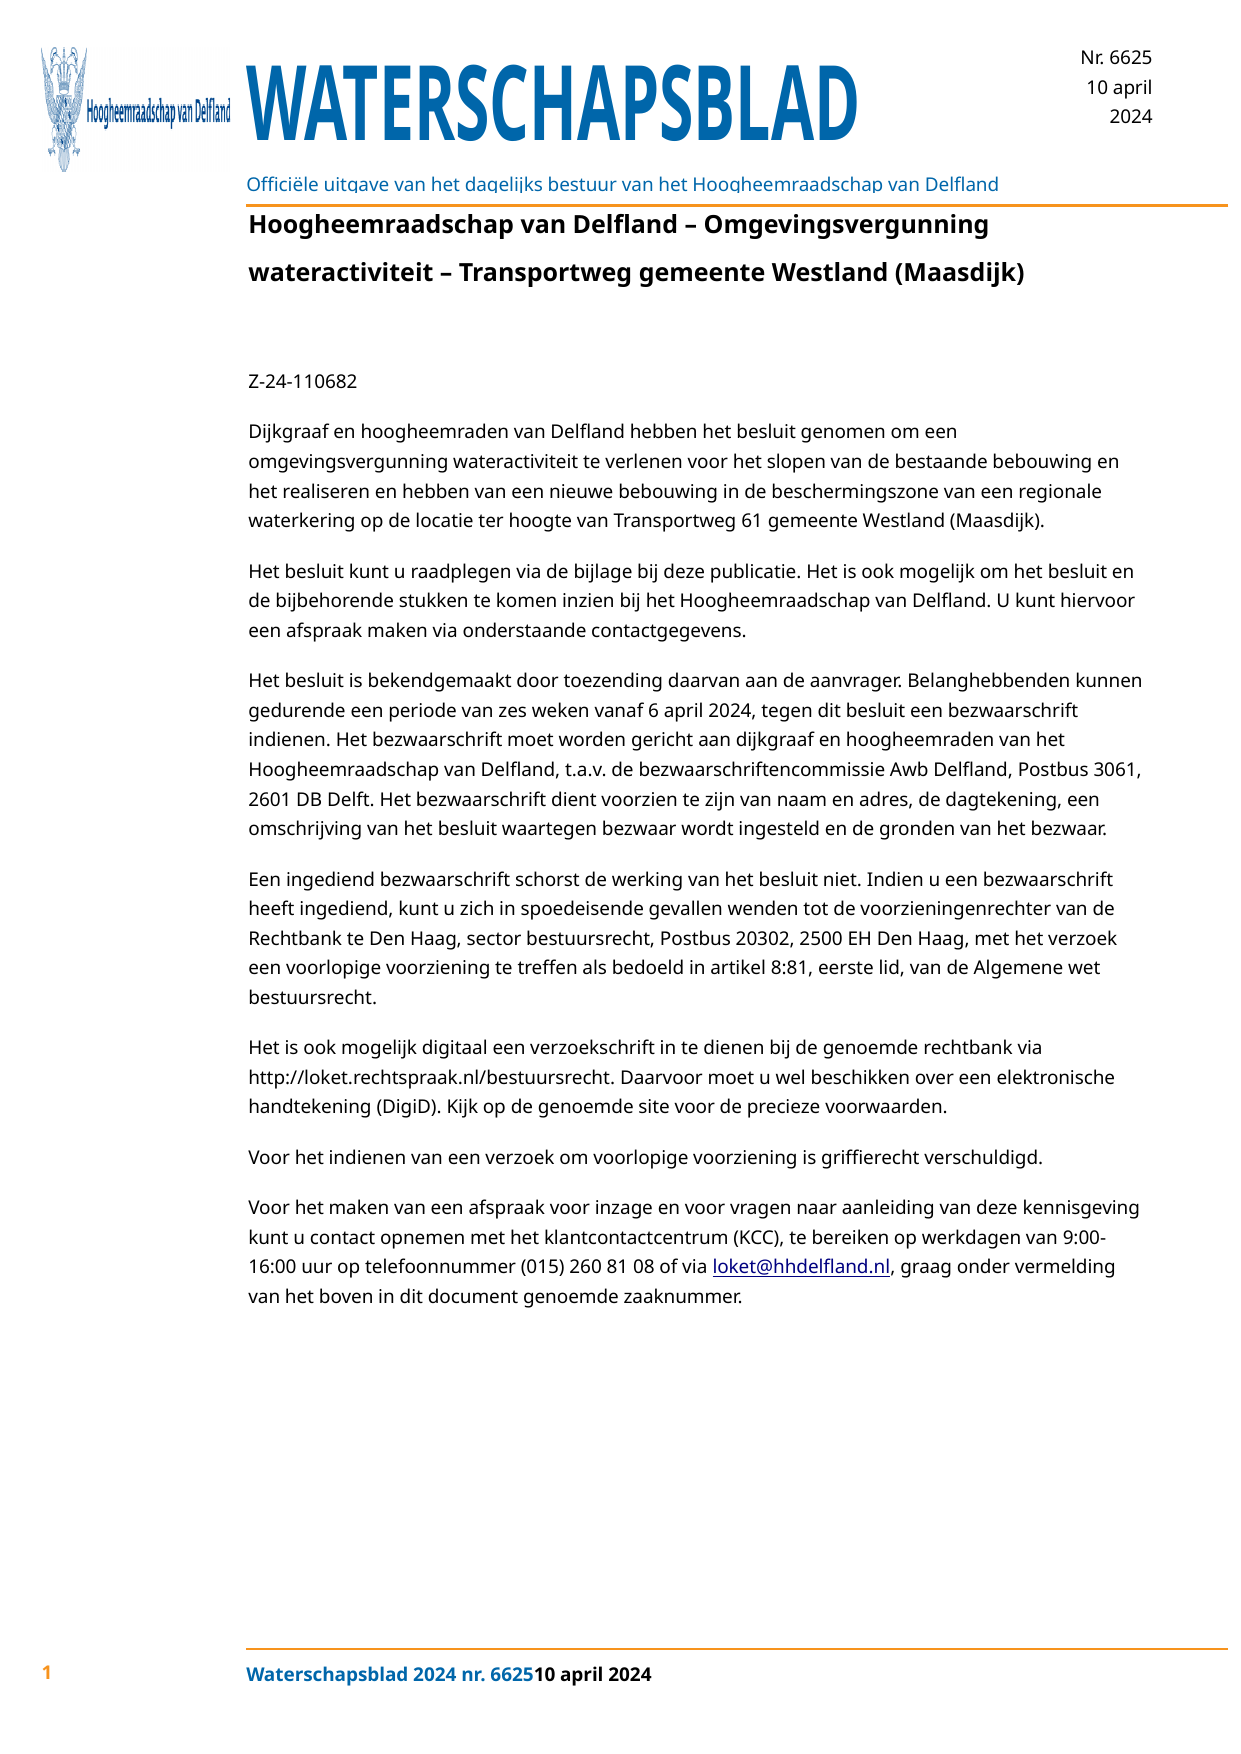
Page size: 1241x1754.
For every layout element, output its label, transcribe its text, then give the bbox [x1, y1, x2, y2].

text Het besluit kunt u raadplegen via de bijlage bij deze publicatie. Het is ook mogelijk om het besluit en de bijbehorende stukken te komen inzien bij het Hoogheemraadschap van Delfland. U kunt hiervoor een afspraak maken via onderstaande contactgegevens. [248, 558, 1152, 643]
text Een ingediend bezwaarschrift schorst de werking van het besluit niet. Indien u een bezwaarschrift heeft ingediend, kunt u zich in spoedeisende gevallen wenden tot de voorzieningenrechter van de Rechtbank te Den Haag, sector bestuursrecht, Postbus 20302, 2500 EH Den Haag, met het verzoek een voorlopige voorziening te treffen als bedoeld in artikel 8:81, eerste lid, van de Algemene wet bestuursrecht. [248, 866, 1152, 1010]
picture [41, 47, 231, 172]
text Het is ook mogelijk digitaal een verzoekschrift in te dienen bij de genoemde rechtbank via http://loket.rechtspraak.nl/bestuursrecht. Daarvoor moet u wel beschikken over een elektronische handtekening (DigiD). Kijk op de genoemde site voor de precieze voorwaarden. [248, 1034, 1152, 1119]
text Het besluit is bekendgemaakt door toezending daarvan aan de aanvrager. Belanghebbenden kunnen gedurende een periode van zes weken vanaf 6 april 2024, tegen dit besluit een bezwaarschrift indienen. Het bezwaarschrift moet worden gericht aan dijkgraaf en hoogheemraden van het Hoogheemraadschap van Delfland, t.a.v. de bezwaarschriftencommissie Awb Delfland, Postbus 3061, 2601 DB Delft. Het bezwaarschrift dient voorzien te zijn van naam en adres, de dagtekening, een omschrijving van het besluit waartegen bezwaar wordt ingesteld en de gronden van het bezwaar. [248, 667, 1152, 841]
text Hoogheemraadschap van Delfland – Omgevingsvergunning wateractiviteit – Transportweg gemeente Westland (Maasdijk) [248, 207, 1152, 288]
text Dijkgraaf en hoogheemraden van Delfland hebben het besluit genomen om een omgevingsvergunning wateractiviteit te verlenen voor het slopen van de bestaande bebouwing en het realiseren en hebben van een nieuwe bebouwing in de beschermingszone van een regionale waterkering op de locatie ter hoogte van Transportweg 61 gemeente Westland (Maasdijk). [248, 419, 1152, 533]
text Z-24-110682 [248, 368, 1152, 394]
text Voor het maken van een afspraak voor inzage en voor vragen naar aanleiding van deze kennisgeving kunt u contact opnemen met het klantcontactcentrum (KCC), te bereiken op werkdagen van 9:00-16:00 uur op telefoonnummer (015) 260 81 08 of via loket@hhdelfland.nl, graag onder vermelding van het boven in dit document genoemde zaaknummer. [248, 1194, 1152, 1309]
text Voor het indienen van een verzoek om voorlopige voorziening is griffierecht verschuldigd. [248, 1144, 1152, 1170]
